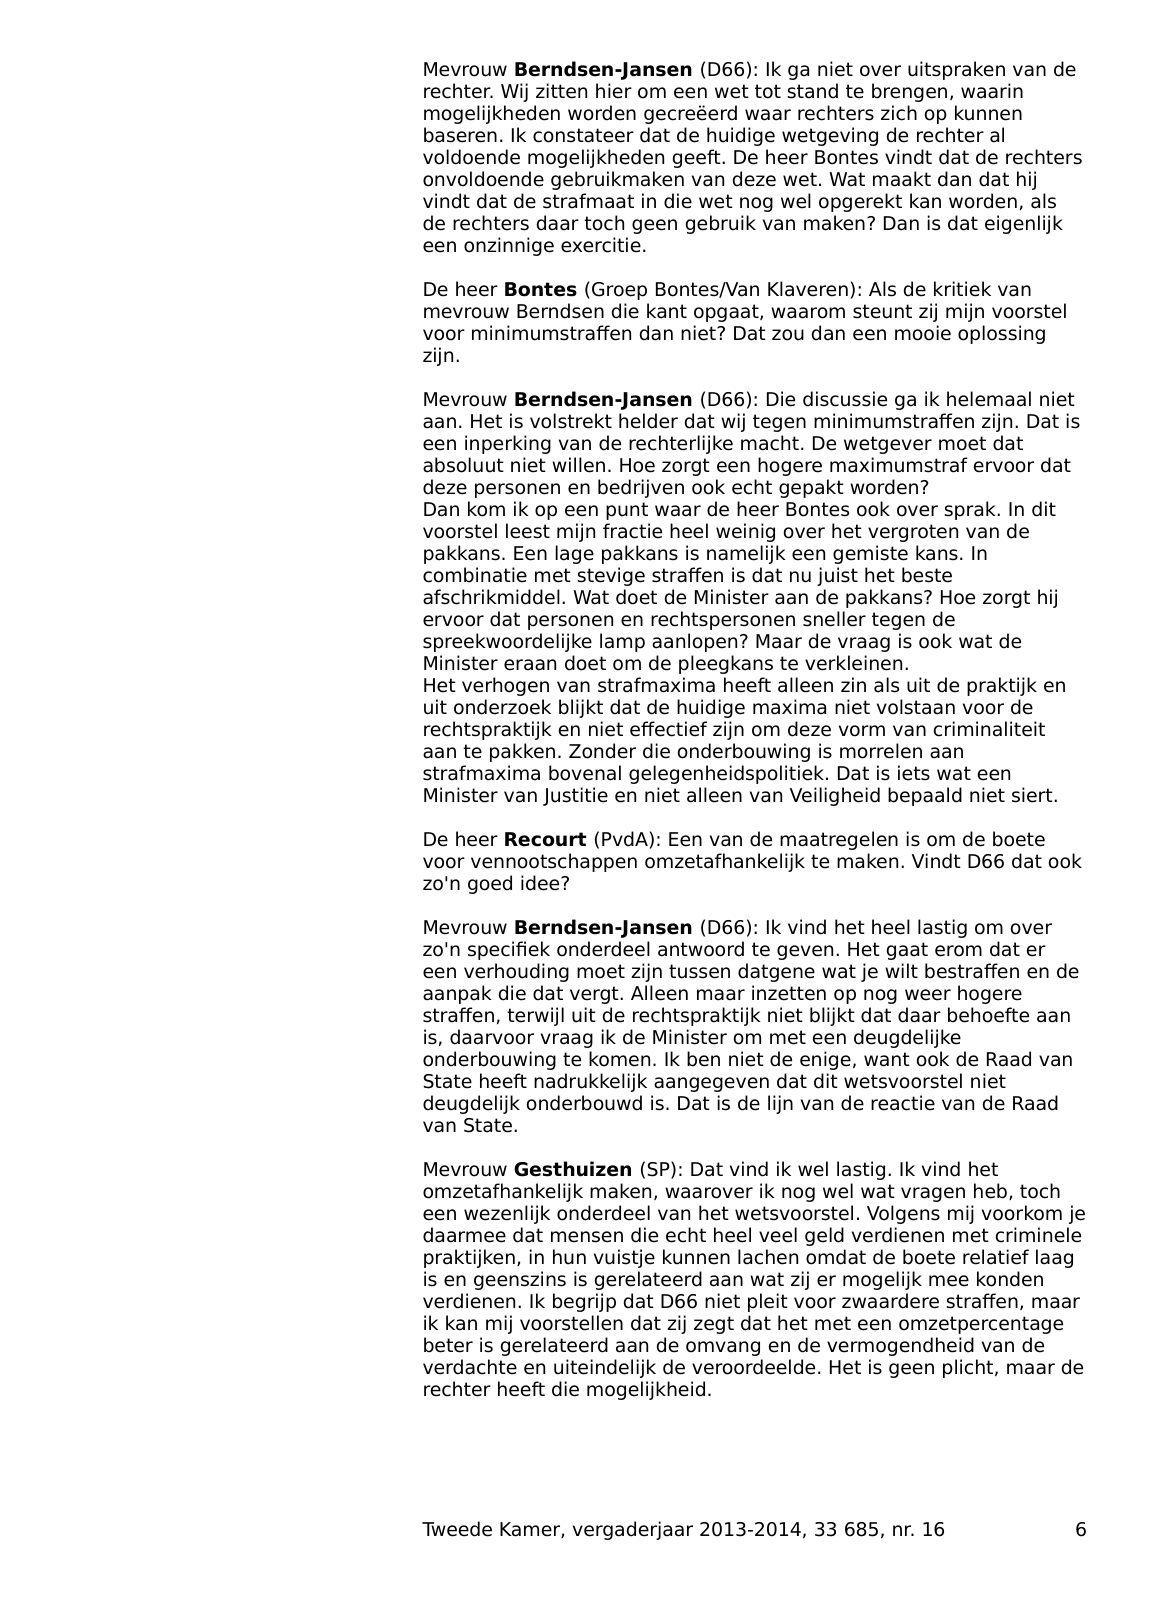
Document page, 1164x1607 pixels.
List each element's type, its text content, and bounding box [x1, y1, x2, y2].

text Dan kom ik op een punt waar de heer Bontes ook over sprak. In dit voorstel leest mijn fractie heel weinig over het vergroten van de pakkans. Een lage pakkans is namelijk een gemiste kans. In combinatie met stevige straffen is dat nu juist het beste afschrikmiddel. Wat doet de Minister aan de pakkans? Hoe zorgt hij ervoor dat personen en rechtspersonen sneller tegen de spreekwoordelijke lamp aanlopen? Maar de vraag is ook wat de Minister eraan doet om de pleegkans te verkleinen. [422, 499, 1087, 675]
text De heer Bontes (Groep Bontes/Van Klaveren): Als de kritiek van mevrouw Berndsen die kant opgaat, waarom steunt zij mijn voorstel voor minimumstraffen dan niet? Dat zou dan een mooie oplossing zijn. [422, 279, 1087, 367]
text De heer Recourt (PvdA): Een van de maatregelen is om de boete voor vennootschappen omzetafhankelijk te maken. Vindt D66 dat ook zo'n goed idee? [422, 829, 1087, 895]
text Het verhogen van strafmaxima heeft alleen zin als uit de praktijk en uit onderzoek blijkt dat de huidige maxima niet volstaan voor de rechtspraktijk en niet effectief zijn om deze vorm van criminaliteit aan te pakken. Zonder die onderbouwing is morrelen aan strafmaxima bovenal gelegenheidspolitiek. Dat is iets wat een Minister van Justitie en niet alleen van Veiligheid bepaald niet siert. [422, 675, 1087, 807]
text Mevrouw Berndsen-Jansen (D66): Ik vind het heel lastig om over zo'n specifiek onderdeel antwoord te geven. Het gaat erom dat er een verhouding moet zijn tussen datgene wat je wilt bestraffen en de aanpak die dat vergt. Alleen maar inzetten op nog weer hogere straffen, terwijl uit de rechtspraktijk niet blijkt dat daar behoefte aan is, daarvoor vraag ik de Minister om met een deugdelijke onderbouwing te komen. Ik ben niet de enige, want ook de Raad van State heeft nadrukkelijk aangegeven dat dit wetsvoorstel niet deugdelijk onderbouwd is. Dat is de lijn van de reactie van de Raad van State. [422, 917, 1087, 1137]
text Mevrouw Gesthuizen (SP): Dat vind ik wel lastig. Ik vind het omzetafhankelijk maken, waarover ik nog wel wat vragen heb, toch een wezenlijk onderdeel van het wetsvoorstel. Volgens mij voorkom je daarmee dat mensen die echt heel veel geld verdienen met criminele praktijken, in hun vuistje kunnen lachen omdat de boete relatief laag is en geenszins is gerelateerd aan wat zij er mogelijk mee konden verdienen. Ik begrijp dat D66 niet pleit voor zwaardere straffen, maar ik kan mij voorstellen dat zij zegt dat het met een omzetpercentage beter is gerelateerd aan de omvang en de vermogendheid van de verdachte en uiteindelijk de veroordeelde. Het is geen plicht, maar de rechter heeft die mogelijkheid. [422, 1159, 1087, 1401]
text Mevrouw Berndsen-Jansen (D66): Ik ga niet over uitspraken van de rechter. Wij zitten hier om een wet tot stand te brengen, waarin mogelijkheden worden gecreëerd waar rechters zich op kunnen baseren. Ik constateer dat de huidige wetgeving de rechter al voldoende mogelijkheden geeft. De heer Bontes vindt dat de rechters onvoldoende gebruikmaken van deze wet. Wat maakt dan dat hij vindt dat de strafmaat in die wet nog wel opgerekt kan worden, als de rechters daar toch geen gebruik van maken? Dan is dat eigenlijk een onzinnige exercitie. [422, 59, 1087, 257]
text Mevrouw Berndsen-Jansen (D66): Die discussie ga ik helemaal niet aan. Het is volstrekt helder dat wij tegen minimumstraffen zijn. Dat is een inperking van de rechterlijke macht. De wetgever moet dat absoluut niet willen. Hoe zorgt een hogere maximumstraf ervoor dat deze personen en bedrijven ook echt gepakt worden? [422, 389, 1087, 499]
